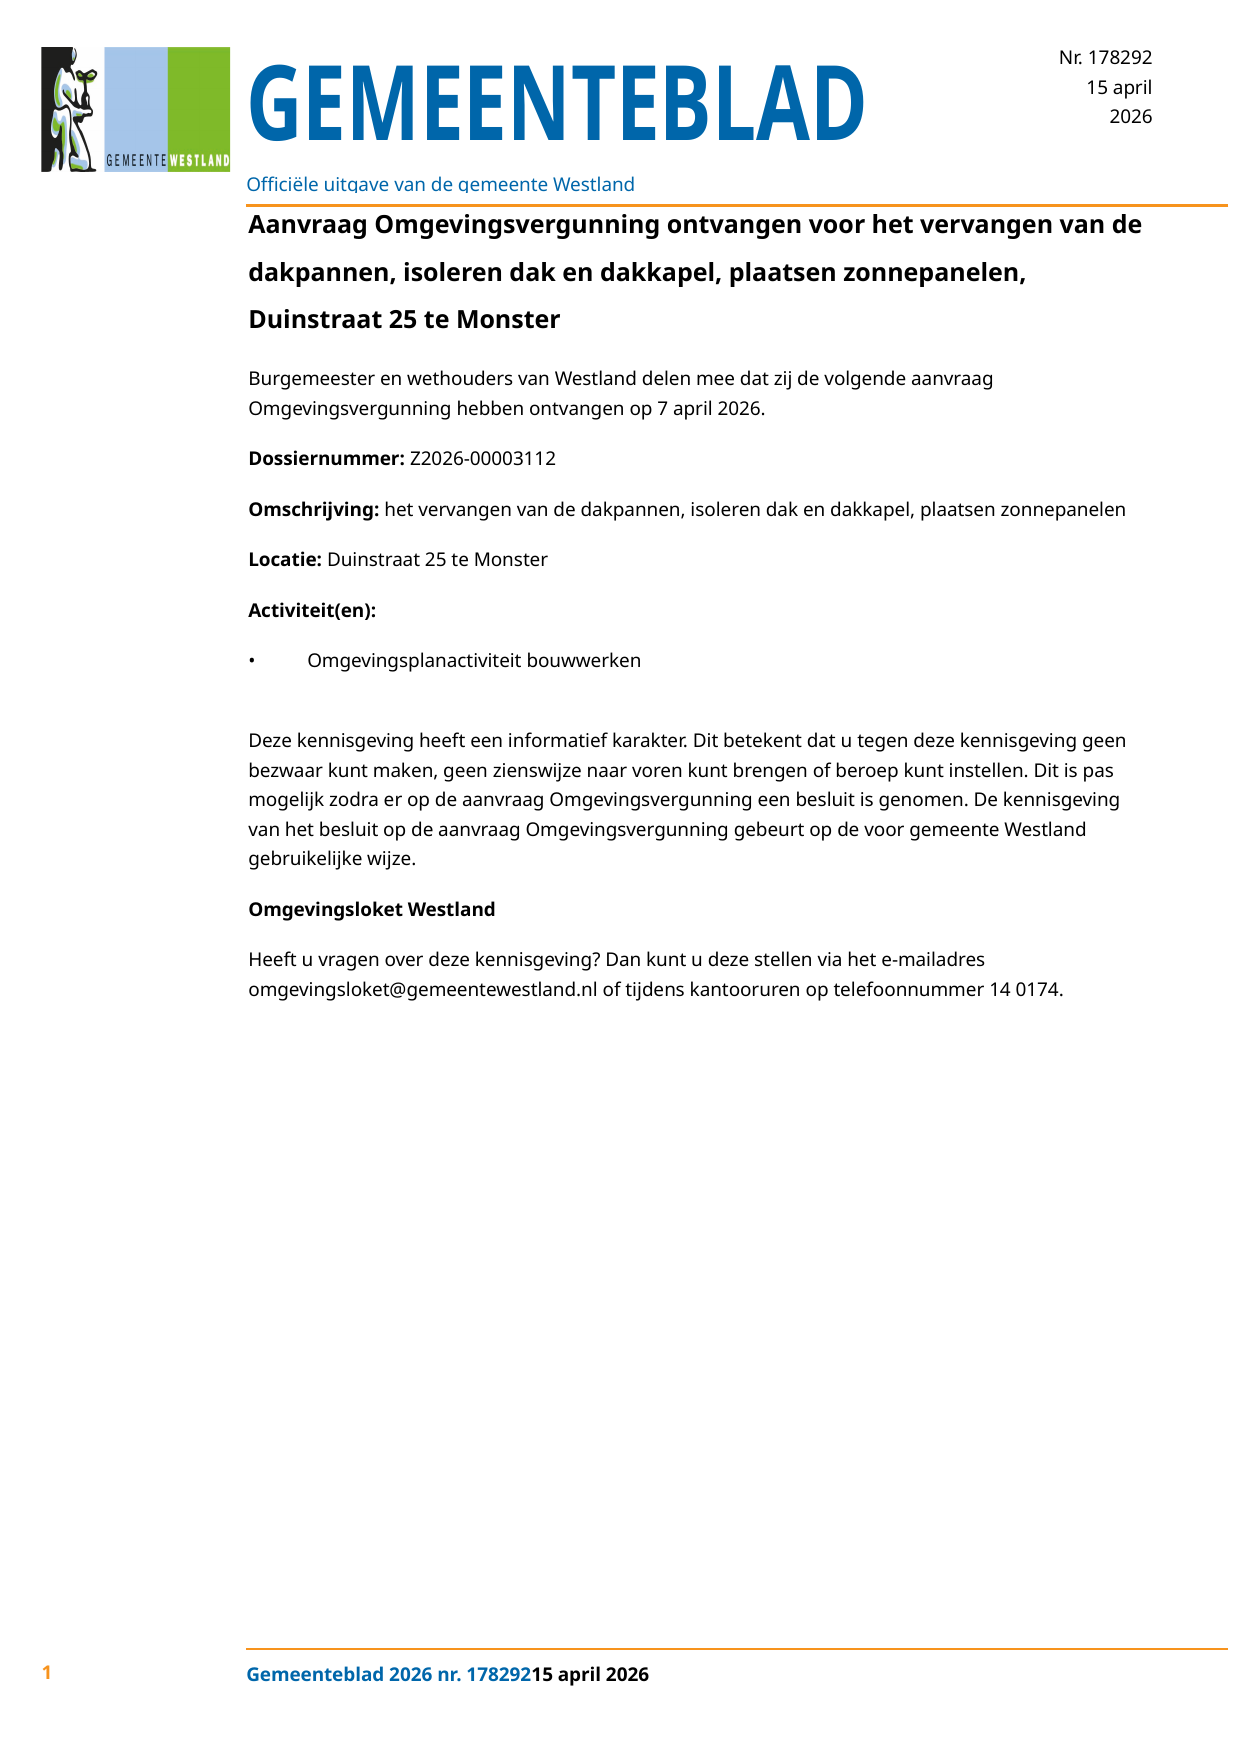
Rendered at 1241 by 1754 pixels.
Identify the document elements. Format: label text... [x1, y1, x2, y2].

text Omgevingsloket Westland [248, 896, 1152, 922]
text Locatie: Duinstraat 25 te Monster [248, 546, 1152, 572]
list Omgevingsplanactiviteit bouwwerken [248, 647, 1152, 673]
text Heeft u vragen over deze kennisgeving? Dan kunt u deze stellen via het e-mailadres omgevingsloket@gemeentewestland.nl of tijdens kantooruren op telefoonnummer 14 0174. [248, 946, 1152, 1002]
text Activiteit(en): [248, 597, 1152, 622]
text Omschrijving: het vervangen van de dakpannen, isoleren dak en dakkapel, plaatsen zonnepanelen [248, 496, 1152, 522]
picture [41, 47, 231, 172]
text Dossiernummer: Z2026-00003112 [248, 446, 1152, 471]
text Burgemeester en wethouders van Westland delen mee dat zij de volgende aanvraag Omgevingsvergunning hebben ontvangen op 7 april 2026. [248, 366, 1152, 421]
text Deze kennisgeving heeft een informatief karakter. Dit betekent dat u tegen deze kennisgeving geen bezwaar kunt maken, geen zienswijze naar voren kunt brengen of beroep kunt instellen. Dit is pas mogelijk zodra er op de aanvraag Omgevingsvergunning een besluit is genomen. De kennisgeving van het besluit op de aanvraag Omgevingsvergunning gebeurt op de voor gemeente Westland gebruikelijke wijze. [248, 727, 1152, 871]
text Aanvraag Omgevingsvergunning ontvangen voor het vervangen van de dakpannen, isoleren dak en dakkapel, plaatsen zonnepanelen, Duinstraat 25 te Monster [248, 207, 1152, 336]
